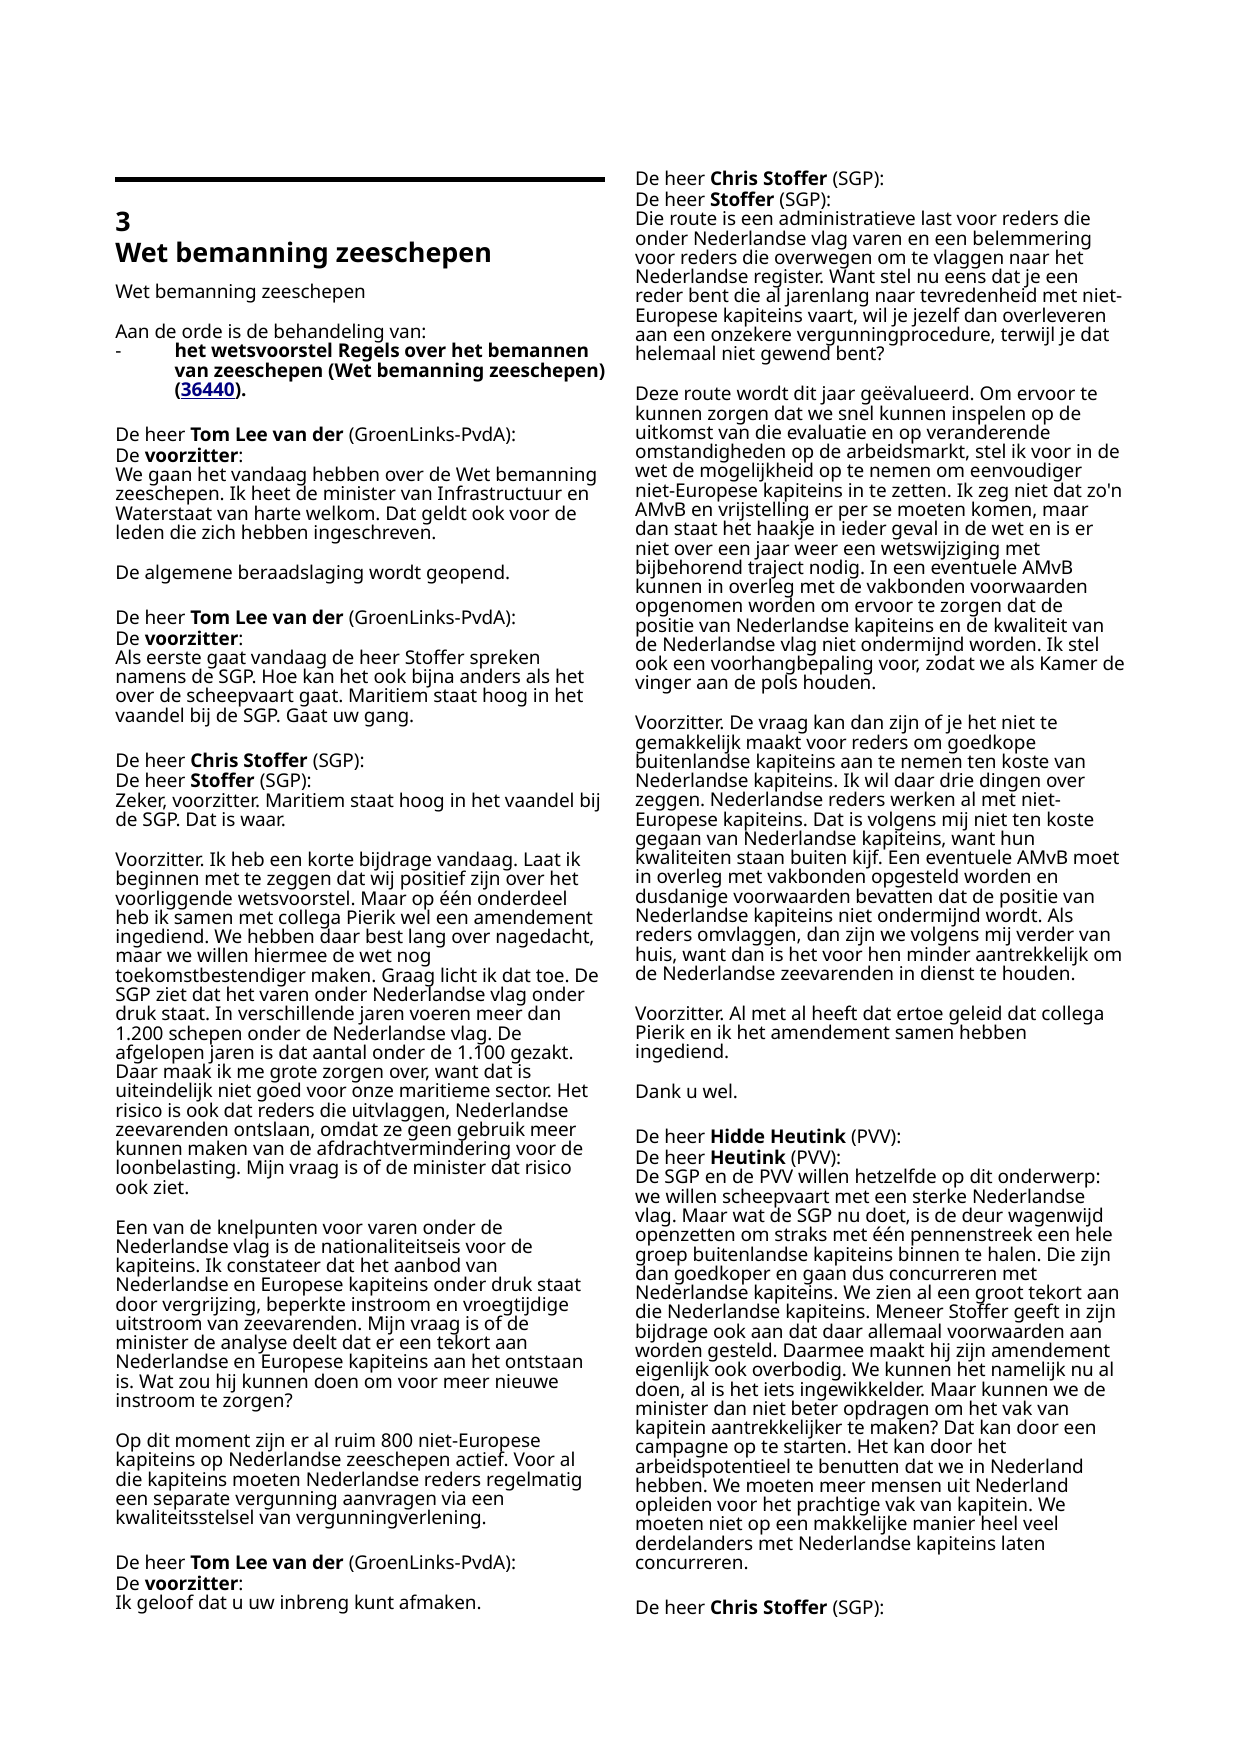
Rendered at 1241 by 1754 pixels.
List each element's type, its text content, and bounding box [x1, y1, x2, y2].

text De heer Heutink (PVV): [635, 1149, 1125, 1168]
text De voorzitter: [115, 447, 605, 466]
text Voorzitter. Al met al heeft dat ertoe geleid dat collega Pierik en ik het amendement samen hebben ingediend. [635, 1005, 1125, 1063]
text Aan de orde is de behandeling van: [115, 323, 605, 342]
text De heer Stoffer (SGP): [115, 772, 605, 792]
text Op dit moment zijn er al ruim 800 niet-Europese kapiteins op Nederlandse zeeschepen actief. Voor al die kapiteins moeten Nederlandse reders regelmatig een separate vergunning aanvragen via een kwaliteitsstelsel van vergunningverlening. [115, 1432, 605, 1528]
list het wetsvoorstel Regels over het bemannen van zeeschepen (Wet bemanning zeeschepen) (36440). [115, 342, 605, 400]
text Wet bemanning zeeschepen [115, 239, 605, 283]
text De SGP en de PVV willen hetzelfde op dit onderwerp: we willen scheepvaart met een sterke Nederlandse vlag. Maar wat de SGP nu doet, is de deur wagenwijd openzetten om straks met één pennenstreek een hele groep buitenlandse kapiteins binnen te halen. Die zijn dan goedkoper en gaan dus concurreren met Nederlandse kapiteins. We zien al een groot tekort aan die Nederlandse kapiteins. Meneer Stoffer geeft in zijn bijdrage ook aan dat daar allemaal voorwaarden aan worden gesteld. Daarmee maakt hij zijn amendement eigenlijk ook overbodig. We kunnen het namelijk nu al doen, al is het iets ingewikkelder. Maar kunnen we de minister dan niet beter opdragen om het vak van kapitein aantrekkelijker te maken? Dat kan door een campagne op te starten. Het kan door het arbeidspotentieel te benutten dat we in Nederland hebben. We moeten meer mensen uit Nederland opleiden voor het prachtige vak van kapitein. We moeten niet op een makkelijke manier heel veel derdelanders met Nederlandse kapiteins laten concurreren. [635, 1168, 1125, 1573]
text Die route is een administratieve last voor reders die onder Nederlandse vlag varen en een belemmering voor reders die overwegen om te vlaggen naar het Nederlandse register. Want stel nu eens dat je een reder bent die al jarenlang naar tevredenheid met niet-Europese kapiteins vaart, wil je jezelf dan overleveren aan een onzekere vergunningprocedure, terwijl je dat helemaal niet gewend bent? [635, 210, 1125, 364]
text Voorzitter. De vraag kan dan zijn of je het niet te gemakkelijk maakt voor reders om goedkope buitenlandse kapiteins aan te nemen ten koste van Nederlandse kapiteins. Ik wil daar drie dingen over zeggen. Nederlandse reders werken al met niet-Europese kapiteins. Dat is volgens mij niet ten koste gegaan van Nederlandse kapiteins, want hun kwaliteiten staan buiten kijf. Een eventuele AMvB moet in overleg met vakbonden opgesteld worden en dusdanige voorwaarden bevatten dat de positie van Nederlandse kapiteins niet ondermijnd wordt. Als reders omvlaggen, dan zijn we volgens mij verder van huis, want dan is het voor hen minder aantrekkelijk om de Nederlandse zeevarenden in dienst te houden. [635, 714, 1125, 984]
text Dank u wel. [635, 1083, 1125, 1103]
text 3 [115, 203, 605, 239]
text Wet bemanning zeeschepen [115, 283, 605, 302]
text De heer Chris Stoffer (SGP): [115, 747, 605, 772]
text De heer Chris Stoffer (SGP): [635, 165, 1125, 191]
text De heer Tom Lee van der (GroenLinks-PvdA): [115, 604, 605, 629]
text De heer Stoffer (SGP): [635, 191, 1125, 210]
text De heer Chris Stoffer (SGP): [635, 1594, 1125, 1620]
text De heer Tom Lee van der (GroenLinks-PvdA): [115, 1549, 605, 1575]
text Als eerste gaat vandaag de heer Stoffer spreken namens de SGP. Hoe kan het ook bijna anders als het over de scheepvaart gaat. Maritiem staat hoog in het vaandel bij de SGP. Gaat uw gang. [115, 649, 605, 726]
text Deze route wordt dit jaar geëvalueerd. Om ervoor te kunnen zorgen dat we snel kunnen inspelen op de uitkomst van die evaluatie en op veranderende omstandigheden op de arbeidsmarkt, stel ik voor in de wet de mogelijkheid op te nemen om eenvoudiger niet-Europese kapiteins in te zetten. Ik zeg niet dat zo'n AMvB en vrijstelling er per se moeten komen, maar dan staat het haakje in ieder geval in de wet en is er niet over een jaar weer een wetswijziging met bijbehorend traject nodig. In een eventuele AMvB kunnen in overleg met de vakbonden voorwaarden opgenomen worden om ervoor te zorgen dat de positie van Nederlandse kapiteins en de kwaliteit van de Nederlandse vlag niet ondermijnd worden. Ik stel ook een voorhangbepaling voor, zodat we als Kamer de vinger aan de pols houden. [635, 385, 1125, 694]
text De voorzitter: [115, 629, 605, 649]
text De heer Hidde Heutink (PVV): [635, 1123, 1125, 1149]
text De voorzitter: [115, 1575, 605, 1594]
text De algemene beraadslaging wordt geopend. [115, 564, 605, 583]
text We gaan het vandaag hebben over de Wet bemanning zeeschepen. Ik heet de minister van Infrastructuur en Waterstaat van harte welkom. Dat geldt ook voor de leden die zich hebben ingeschreven. [115, 466, 605, 543]
text Ik geloof dat u uw inbreng kunt afmaken. [115, 1594, 605, 1613]
text Zeker, voorzitter. Maritiem staat hoog in het vaandel bij de SGP. Dat is waar. [115, 792, 605, 830]
text Voorzitter. Ik heb een korte bijdrage vandaag. Laat ik beginnen met te zeggen dat wij positief zijn over het voorliggende wetsvoorstel. Maar op één onderdeel heb ik samen met collega Pierik wel een amendement ingediend. We hebben daar best lang over nagedacht, maar we willen hiermee de wet nog toekomstbestendiger maken. Graag licht ik dat toe. De SGP ziet dat het varen onder Nederlandse vlag onder druk staat. In verschillende jaren voeren meer dan 1.200 schepen onder de Nederlandse vlag. De afgelopen jaren is dat aantal onder de 1.100 gezakt. Daar maak ik me grote zorgen over, want dat is uiteindelijk niet goed voor onze maritieme sector. Het risico is ook dat reders die uitvlaggen, Nederlandse zeevarenden ontslaan, omdat ze geen gebruik meer kunnen maken van de afdrachtvermindering voor de loonbelasting. Mijn vraag is of de minister dat risico ook ziet. [115, 851, 605, 1198]
text Een van de knelpunten voor varen onder de Nederlandse vlag is de nationaliteitseis voor de kapiteins. Ik constateer dat het aanbod van Nederlandse en Europese kapiteins onder druk staat door vergrijzing, beperkte instroom en vroegtijdige uitstroom van zeevarenden. Mijn vraag is of de minister de analyse deelt dat er een tekort aan Nederlandse en Europese kapiteins aan het ontstaan is. Wat zou hij kunnen doen om voor meer nieuwe instroom te zorgen? [115, 1219, 605, 1411]
text De heer Tom Lee van der (GroenLinks-PvdA): [115, 421, 605, 447]
